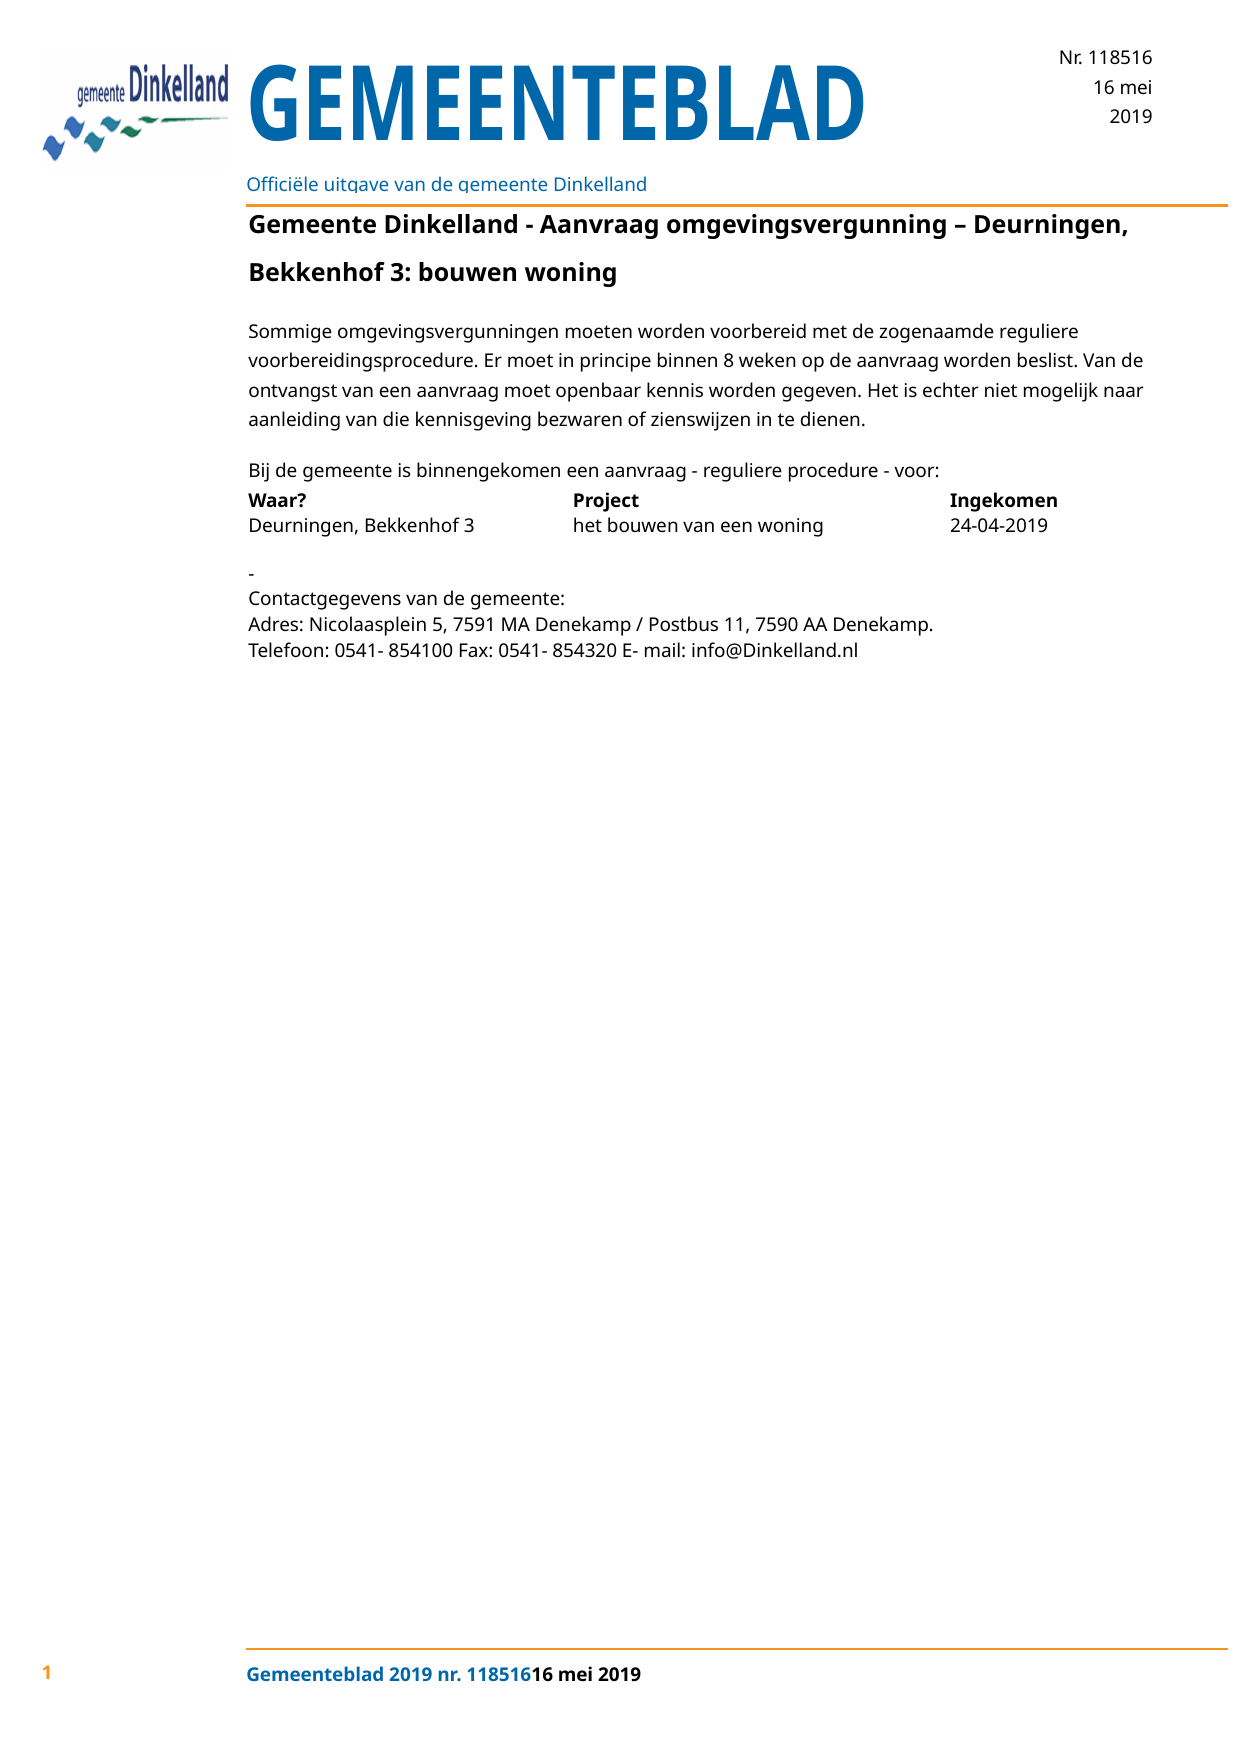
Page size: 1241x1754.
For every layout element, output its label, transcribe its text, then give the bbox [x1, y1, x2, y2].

text Sommige omgevingsvergunningen moeten worden voorbereid met de zogenaamde reguliere voorbereidingsprocedure. Er moet in principe binnen 8 weken op de aanvraag worden beslist. Van de ontvangst van een aanvraag moet openbaar kennis worden gegeven. Het is echter niet mogelijk naar aanleiding van die kennisgeving bezwaren of zienswijzen in te dienen. [248, 318, 1152, 432]
table_header Project [573, 487, 950, 512]
text - [248, 560, 1152, 585]
table_header Waar? [248, 487, 573, 512]
table_cell het bouwen van een woning [573, 513, 950, 538]
text Gemeente Dinkelland - Aanvraag omgevingsvergunning – Deurningen, Bekkenhof 3: bouwen woning [248, 207, 1152, 288]
table_cell Deurningen, Bekkenhof 3 [248, 513, 573, 538]
text Telefoon: 0541- 854100 Fax: 0541- 854320 E- mail: info@Dinkelland.nl [248, 637, 1152, 663]
table_cell 24-04-2019 [950, 513, 1152, 538]
picture [41, 47, 231, 172]
text Adres: Nicolaasplein 5, 7591 MA Denekamp / Postbus 11, 7590 AA Denekamp. [248, 611, 1152, 637]
text Bij de gemeente is binnengekomen een aanvraag - reguliere procedure - voor: [248, 457, 1152, 483]
table_header Ingekomen [950, 487, 1152, 512]
text Contactgegevens van de gemeente: [248, 585, 1152, 611]
